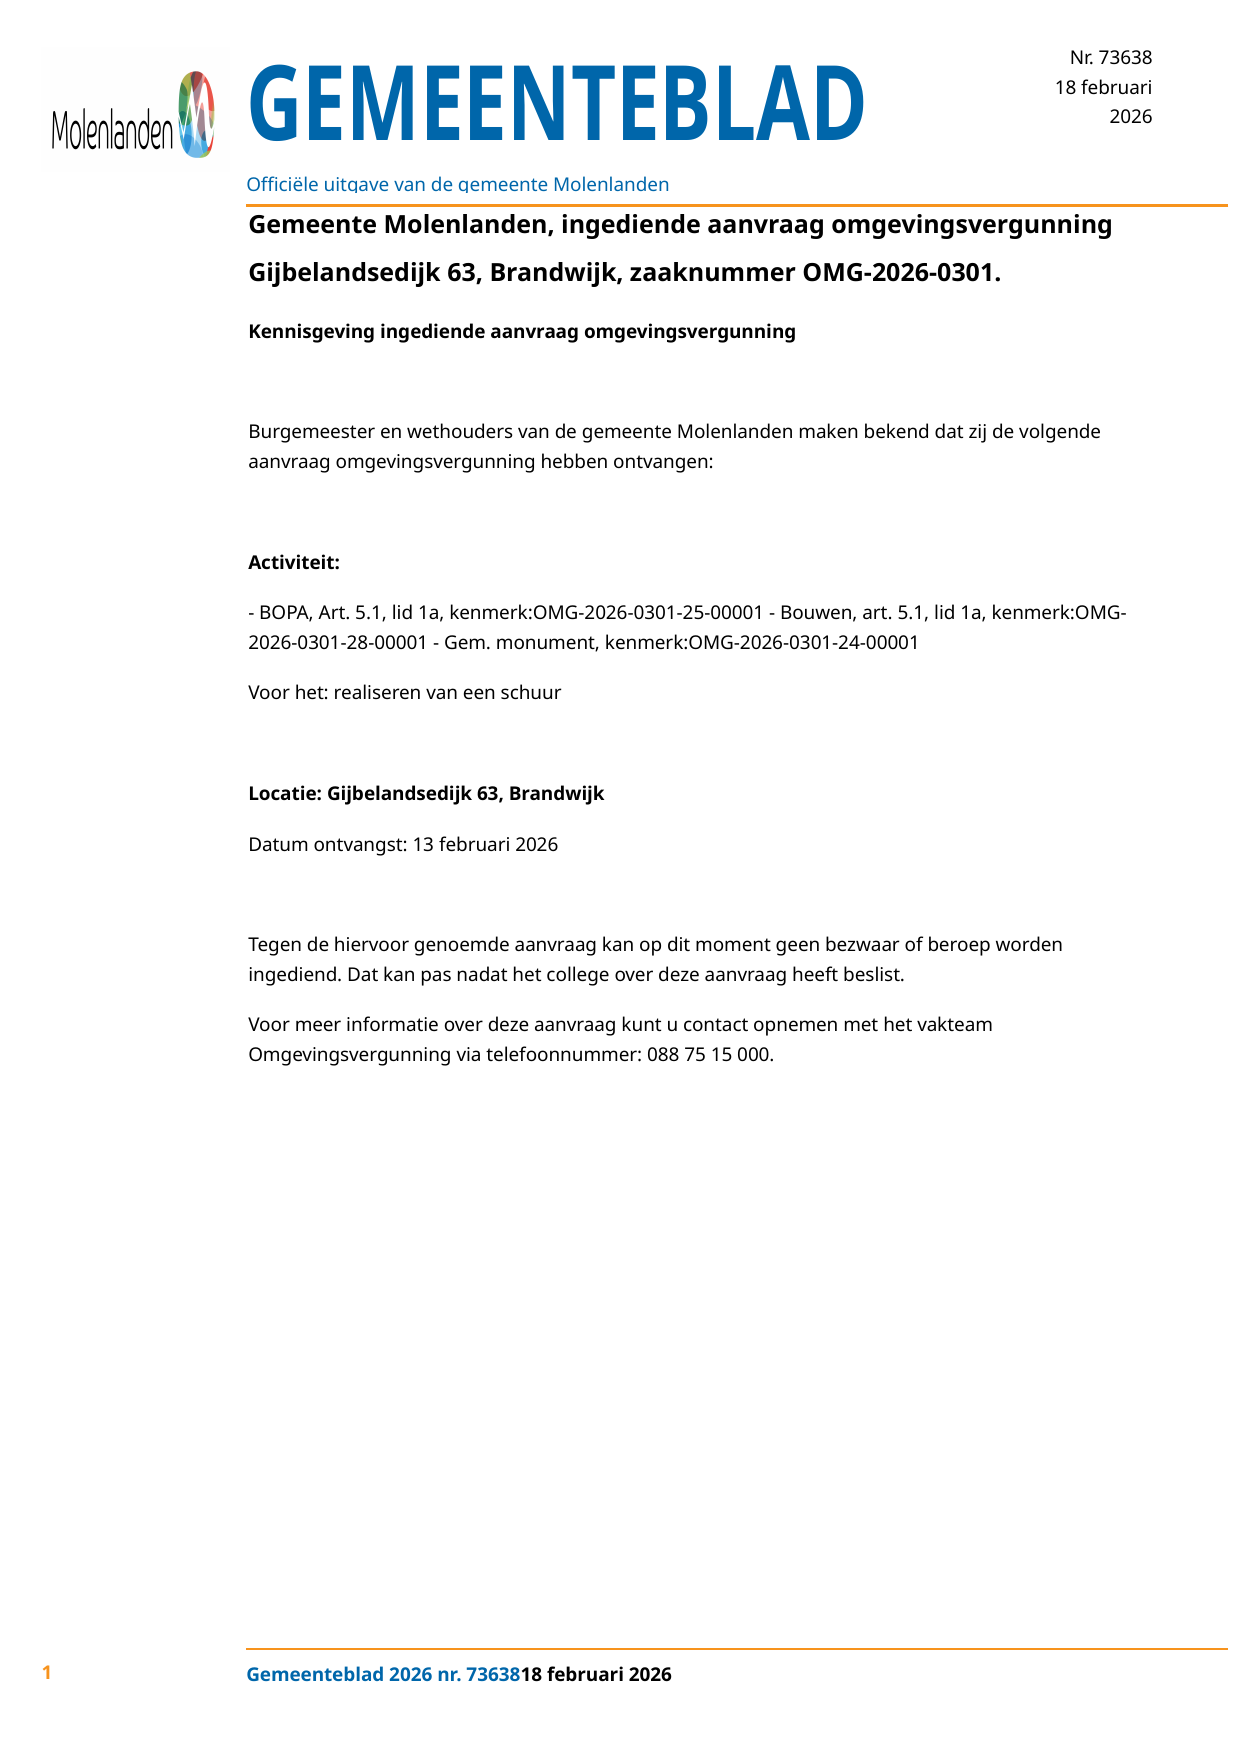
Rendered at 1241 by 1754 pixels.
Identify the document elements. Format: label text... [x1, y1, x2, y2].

text Datum ontvangst: 13 februari 2026 [248, 831, 1152, 857]
text Voor meer informatie over deze aanvraag kunt u contact opnemen met het vakteam Omgevingsvergunning via telefoonnummer: 088 75 15 000. [248, 1012, 1152, 1067]
text Gemeente Molenlanden, ingediende aanvraag omgevingsvergunning Gijbelandsedijk 63, Brandwijk, zaaknummer OMG-2026-0301. [248, 207, 1152, 288]
text - BOPA, Art. 5.1, lid 1a, kenmerk:OMG-2026-0301-25-00001 - Bouwen, art. 5.1, lid 1a, kenmerk:OMG-2026-0301-28-00001 - Gem. monument, kenmerk:OMG-2026-0301-24-00001 [248, 599, 1152, 655]
text Burgemeester en wethouders van de gemeente Molenlanden maken bekend dat zij de volgende aanvraag omgevingsvergunning hebben ontvangen: [248, 419, 1152, 474]
picture [41, 47, 231, 172]
text Tegen de hiervoor genoemde aanvraag kan op dit moment geen bezwaar of beroep worden ingediend. Dat kan pas nadat het college over deze aanvraag heeft beslist. [248, 932, 1152, 987]
text Voor het: realiseren van een schuur [248, 679, 1152, 705]
text Kennisgeving ingediende aanvraag omgevingsvergunning [248, 318, 1152, 344]
text Locatie: Gijbelandsedijk 63, Brandwijk [248, 780, 1152, 806]
text Activiteit: [248, 549, 1152, 575]
